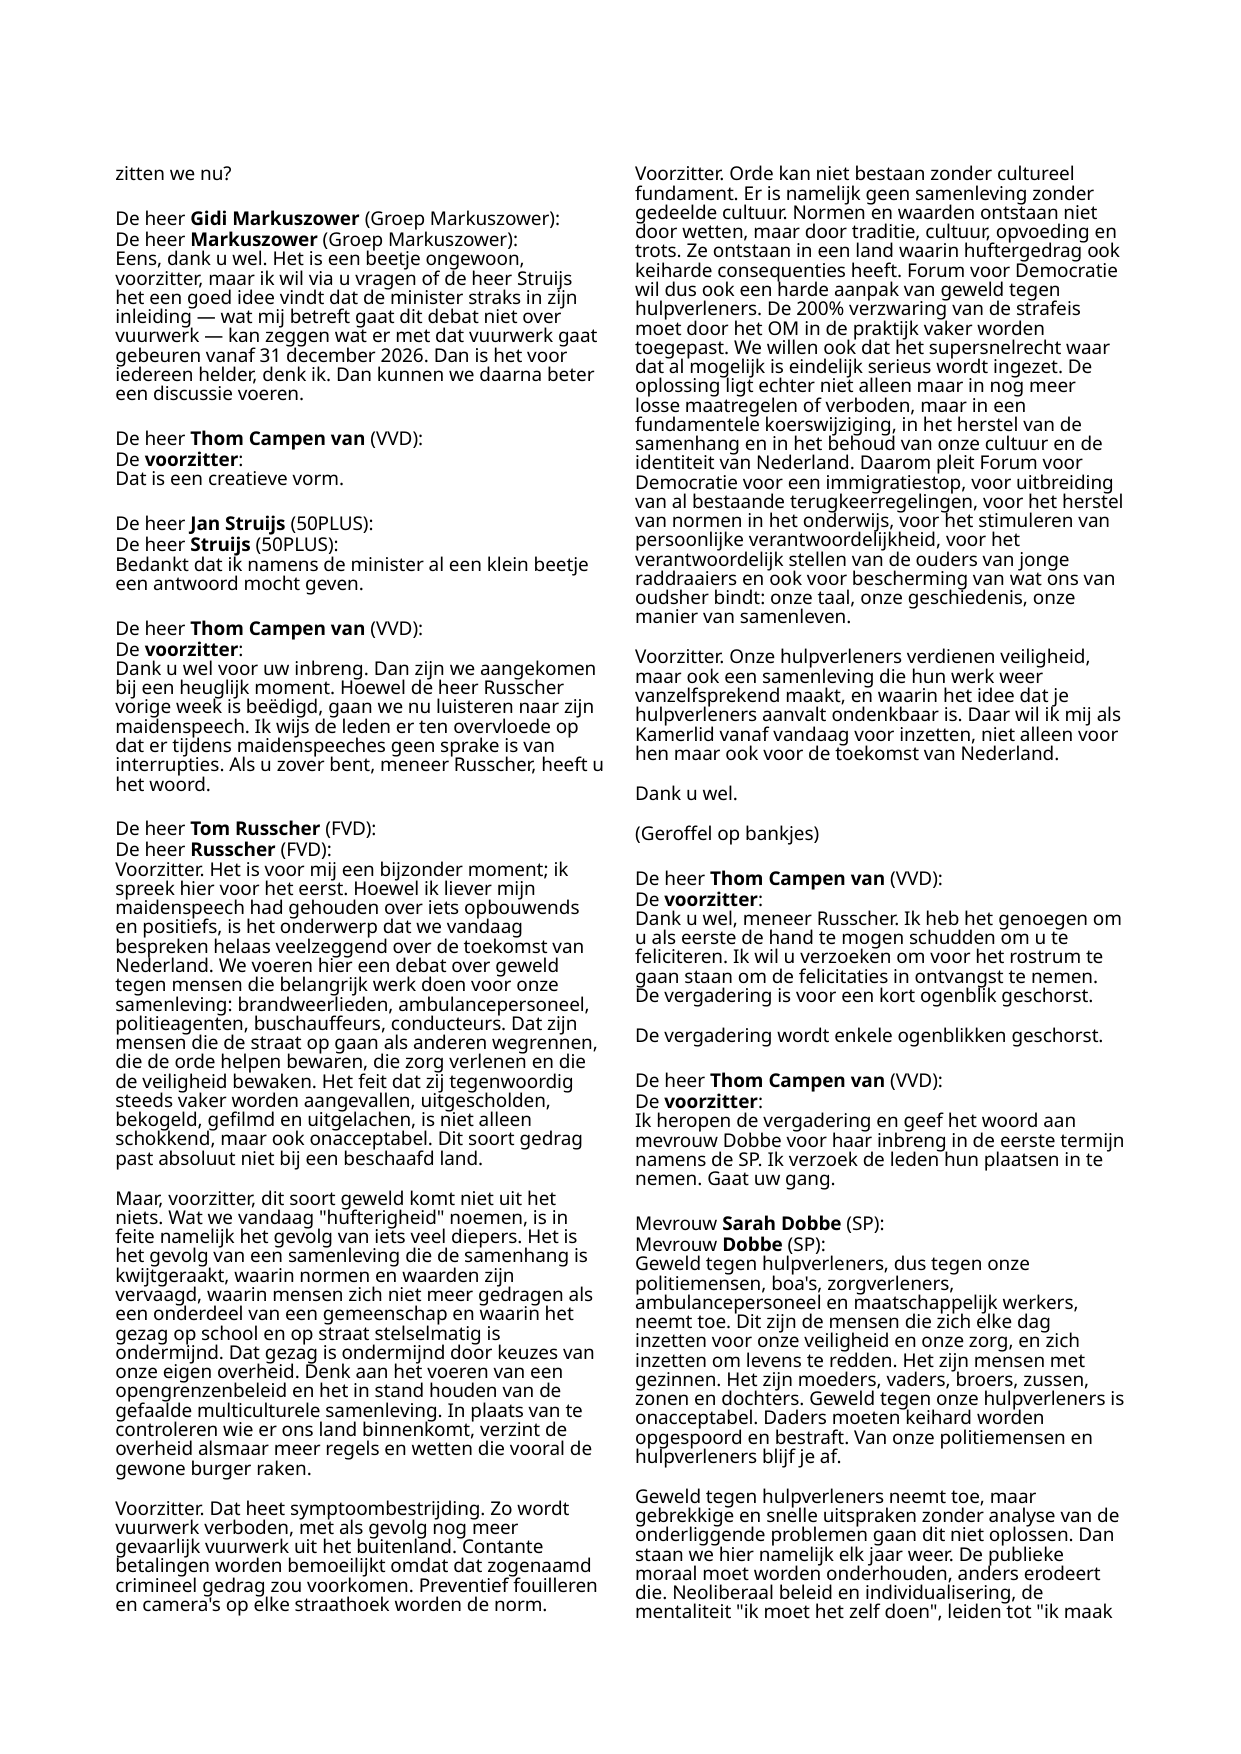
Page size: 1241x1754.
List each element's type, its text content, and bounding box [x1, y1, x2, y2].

text De voorzitter: [635, 891, 1125, 910]
text Bedankt dat ik namens de minister al een klein beetje een antwoord mocht geven. [115, 556, 605, 594]
text De voorzitter: [115, 451, 605, 470]
text Geweld tegen hulpverleners, dus tegen onze politiemensen, boa's, zorgverleners, ambulancepersoneel en maatschappelijk werkers, neemt toe. Dit zijn de mensen die zich elke dag inzetten voor onze veiligheid en onze zorg, en zich inzetten om levens te redden. Het zijn mensen met gezinnen. Het zijn moeders, vaders, broers, zussen, zonen en dochters. Geweld tegen onze hulpverleners is onacceptabel. Daders moeten keihard worden opgespoord en bestraft. Van onze politiemensen en hulpverleners blijf je af. [635, 1255, 1125, 1467]
text Voorzitter. Dat heet symptoombestrijding. Zo wordt vuurwerk verboden, met als gevolg nog meer gevaarlijk vuurwerk uit het buitenland. Contante betalingen worden bemoeilijkt omdat dat zogenaamd crimineel gedrag zou voorkomen. Preventief fouilleren en camera's op elke straathoek worden de norm. [115, 1499, 605, 1615]
text (Geroffel op bankjes) [635, 825, 1125, 844]
text De heer Gidi Markuszower (Groep Markuszower): [115, 205, 605, 231]
text zitten we nu? [115, 165, 605, 184]
text De vergadering wordt enkele ogenblikken geschorst. [635, 1027, 1125, 1046]
text Dank u wel. [635, 785, 1125, 804]
text De heer Struijs (50PLUS): [115, 536, 605, 556]
text Dank u wel voor uw inbreng. Dan zijn we aangekomen bij een heuglijk moment. Hoewel de heer Russcher vorige week is beëdigd, gaan we nu luisteren naar zijn maidenspeech. Ik wijs de leden er ten overvloede op dat er tijdens maidenspeeches geen sprake is van interrupties. Als u zover bent, meneer Russcher, heeft u het woord. [115, 660, 605, 795]
text Voorzitter. Orde kan niet bestaan zonder cultureel fundament. Er is namelijk geen samenleving zonder gedeelde cultuur. Normen en waarden ontstaan niet door wetten, maar door traditie, cultuur, opvoeding en trots. Ze ontstaan in een land waarin huftergedrag ook keiharde consequenties heeft. Forum voor Democratie wil dus ook een harde aanpak van geweld tegen hulpverleners. De 200% verzwaring van de strafeis moet door het OM in de praktijk vaker worden toegepast. We willen ook dat het supersnelrecht waar dat al mogelijk is eindelijk serieus wordt ingezet. De oplossing ligt echter niet alleen maar in nog meer losse maatregelen of verboden, maar in een fundamentele koerswijziging, in het herstel van de samenhang en in het behoud van onze cultuur en de identiteit van Nederland. Daarom pleit Forum voor Democratie voor een immigratiestop, voor uitbreiding van al bestaande terugkeerregelingen, voor het herstel van normen in het onderwijs, voor het stimuleren van persoonlijke verantwoordelijkheid, voor het verantwoordelijk stellen van de ouders van jonge raddraaiers en ook voor bescherming van wat ons van oudsher bindt: onze taal, onze geschiedenis, onze manier van samenleven. [635, 165, 1125, 628]
text De heer Thom Campen van (VVD): [635, 1067, 1125, 1093]
text Voorzitter. Het is voor mij een bijzonder moment; ik spreek hier voor het eerst. Hoewel ik liever mijn maidenspeech had gehouden over iets opbouwends en positiefs, is het onderwerp dat we vandaag bespreken helaas veelzeggend over de toekomst van Nederland. We voeren hier een debat over geweld tegen mensen die belangrijk werk doen voor onze samenleving: brandweerlieden, ambulancepersoneel, politieagenten, buschauffeurs, conducteurs. Dat zijn mensen die de straat op gaan als anderen wegrennen, die de orde helpen bewaren, die zorg verlenen en die de veiligheid bewaken. Het feit dat zij tegenwoordig steeds vaker worden aangevallen, uitgescholden, bekogeld, gefilmd en uitgelachen, is niet alleen schokkend, maar ook onacceptabel. Dit soort gedrag past absoluut niet bij een beschaafd land. [115, 861, 605, 1169]
text De heer Russcher (FVD): [115, 841, 605, 861]
text De heer Thom Campen van (VVD): [115, 425, 605, 451]
text De heer Tom Russcher (FVD): [115, 816, 605, 841]
text De heer Thom Campen van (VVD): [635, 865, 1125, 891]
text De heer Thom Campen van (VVD): [115, 615, 605, 641]
text De heer Jan Struijs (50PLUS): [115, 511, 605, 536]
text De voorzitter: [115, 641, 605, 660]
text Dank u wel, meneer Russcher. Ik heb het genoegen om u als eerste de hand te mogen schudden om u te feliciteren. Ik wil u verzoeken om voor het rostrum te gaan staan om de felicitaties in ontvangst te nemen. De vergadering is voor een kort ogenblik geschorst. [635, 910, 1125, 1006]
text Mevrouw Sarah Dobbe (SP): [635, 1210, 1125, 1236]
text Mevrouw Dobbe (SP): [635, 1236, 1125, 1255]
text Maar, voorzitter, dit soort geweld komt niet uit het niets. Wat we vandaag "hufterigheid" noemen, is in feite namelijk het gevolg van iets veel diepers. Het is het gevolg van een samenleving die de samenhang is kwijtgeraakt, waarin normen en waarden zijn vervaagd, waarin mensen zich niet meer gedragen als een onderdeel van een gemeenschap en waarin het gezag op school en op straat stelselmatig is ondermijnd. Dat gezag is ondermijnd door keuzes van onze eigen overheid. Denk aan het voeren van een opengrenzenbeleid en het in stand houden van de gefaalde multiculturele samenleving. In plaats van te controleren wie er ons land binnenkomt, verzint de overheid alsmaar meer regels en wetten die vooral de gewone burger raken. [115, 1190, 605, 1479]
text Eens, dank u wel. Het is een beetje ongewoon, voorzitter, maar ik wil via u vragen of de heer Struijs het een goed idee vindt dat de minister straks in zijn inleiding — wat mij betreft gaat dit debat niet over vuurwerk — kan zeggen wat er met dat vuurwerk gaat gebeuren vanaf 31 december 2026. Dan is het voor iedereen helder, denk ik. Dan kunnen we daarna beter een discussie voeren. [115, 250, 605, 404]
text Ik heropen de vergadering en geef het woord aan mevrouw Dobbe voor haar inbreng in de eerste termijn namens de SP. Ik verzoek de leden hun plaatsen in te nemen. Gaat uw gang. [635, 1112, 1125, 1189]
text De heer Markuszower (Groep Markuszower): [115, 231, 605, 250]
text Geweld tegen hulpverleners neemt toe, maar gebrekkige en snelle uitspraken zonder analyse van de onderliggende problemen gaan dit niet oplossen. Dan staan we hier namelijk elk jaar weer. De publieke moraal moet worden onderhouden, anders erodeert die. Neoliberaal beleid en individualisering, de mentaliteit "ik moet het zelf doen", leiden tot "ik maak [635, 1488, 1125, 1623]
text Dat is een creatieve vorm. [115, 470, 605, 490]
text Voorzitter. Onze hulpverleners verdienen veiligheid, maar ook een samenleving die hun werk weer vanzelfsprekend maakt, en waarin het idee dat je hulpverleners aanvalt ondenkbaar is. Daar wil ik mij als Kamerlid vanaf vandaag voor inzetten, niet alleen voor hen maar ook voor de toekomst van Nederland. [635, 648, 1125, 764]
text De voorzitter: [635, 1093, 1125, 1112]
